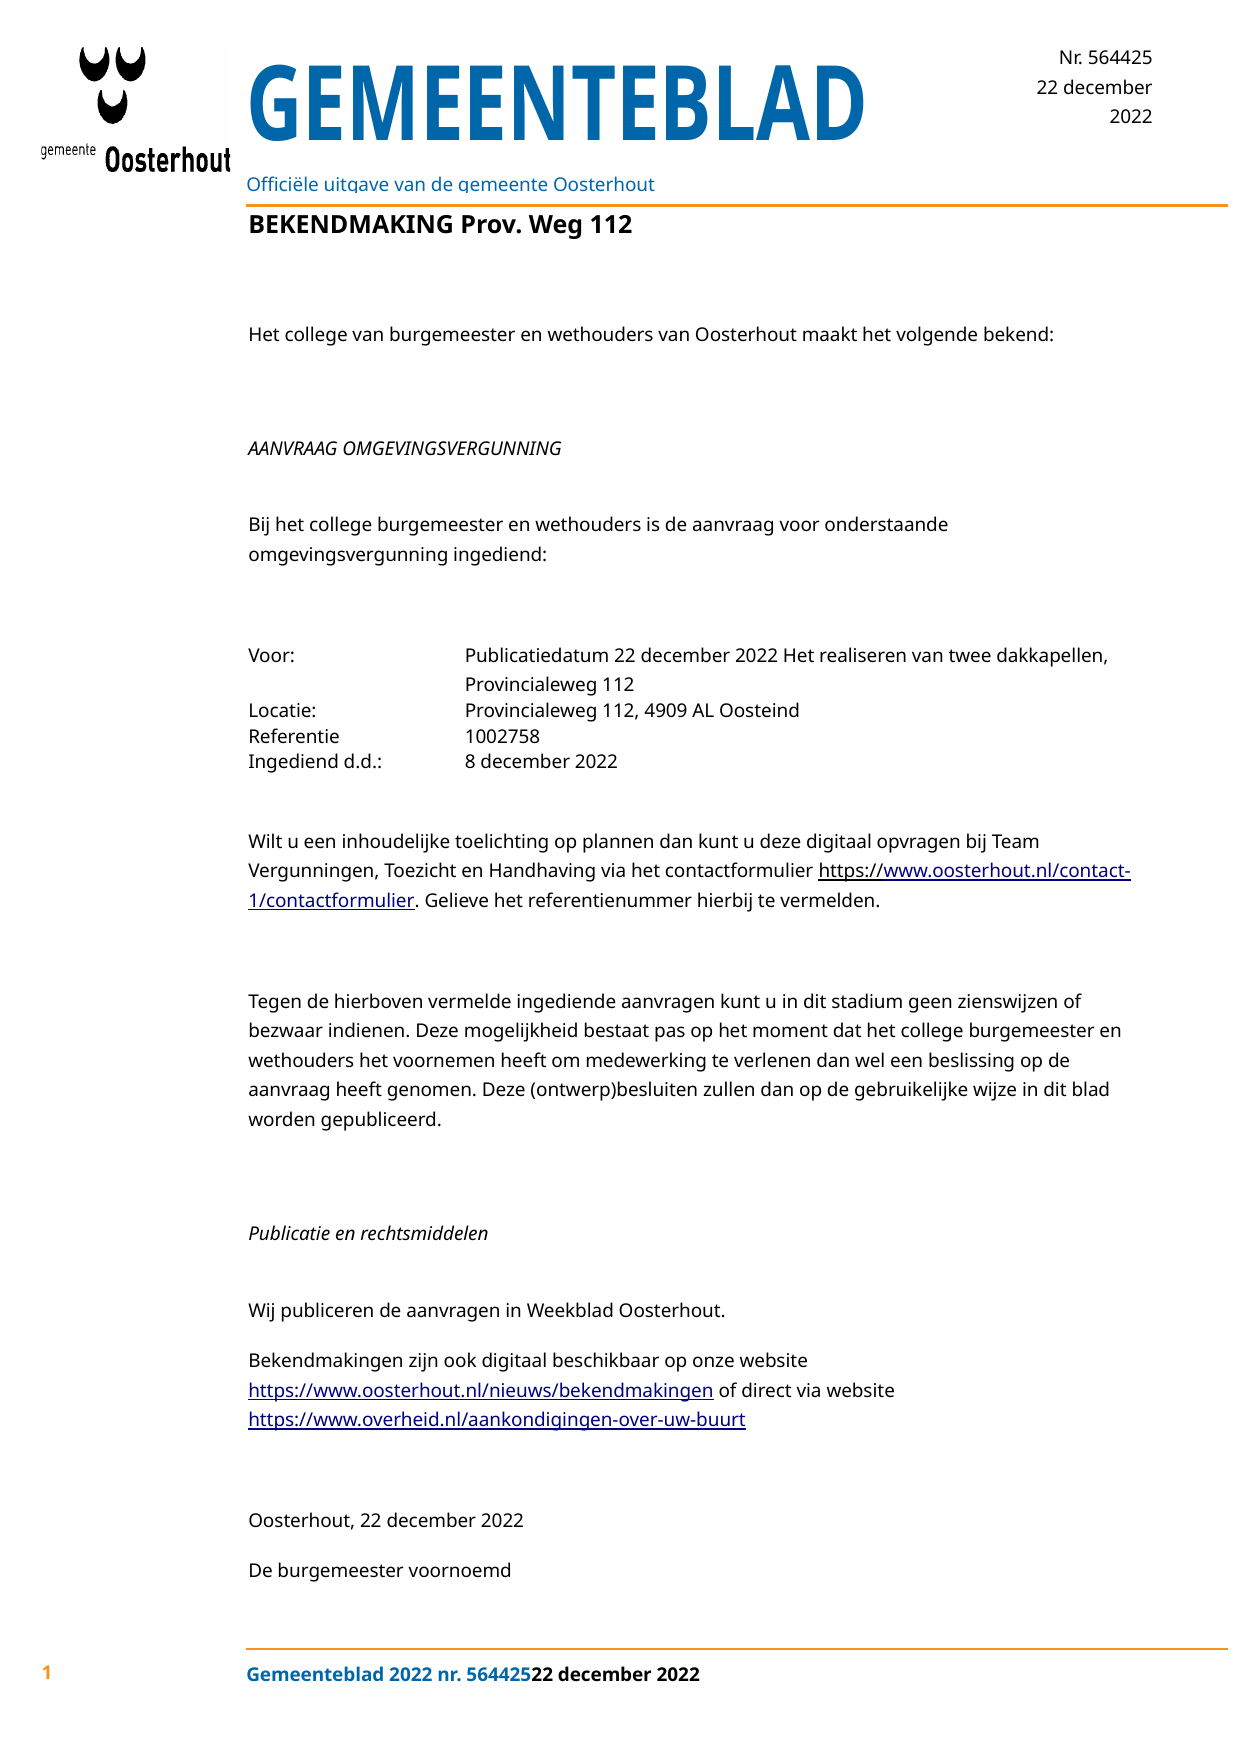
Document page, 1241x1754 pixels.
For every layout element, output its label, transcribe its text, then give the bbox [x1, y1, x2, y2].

text AANVRAAG OMGEVINGSVERGUNNING [248, 435, 1152, 461]
text Wilt u een inhoudelijke toelichting op plannen dan kunt u deze digitaal opvragen bij Team Vergunningen, Toezicht en Handhaving via het contactformulier https://www.oosterhout.nl/contact-1/contactformulier. Gelieve het referentienummer hierbij te vermelden. [248, 828, 1152, 913]
table_cell Ingediend d.d.: [248, 749, 464, 774]
table_header Publicatiedatum 22 december 2022 Het realiseren van twee dakkapellen, Provincialeweg 112 [465, 642, 1152, 697]
text Wij publiceren de aanvragen in Weekblad Oosterhout. [248, 1297, 1152, 1322]
text Bij het college burgemeester en wethouders is de aanvraag voor onderstaande omgevingsvergunning ingediend: [248, 511, 1152, 567]
text Publicatie en rechtsmiddelen [248, 1221, 1152, 1246]
text BEKENDMAKING Prov. Weg 112 [248, 207, 1152, 241]
table_cell 1002758 [465, 723, 1152, 748]
picture [41, 47, 231, 172]
text Bekendmakingen zijn ook digitaal beschikbaar op onze website https://www.oosterhout.nl/nieuws/bekendmakingen of direct via website https://www.overheid.nl/aankondigingen-over-uw-buurt [248, 1347, 1152, 1432]
text Tegen de hierboven vermelde ingediende aanvragen kunt u in dit stadium geen zienswijzen of bezwaar indienen. Deze mogelijkheid bestaat pas op het moment dat het college burgemeester en wethouders het voornemen heeft om medewerking te verlenen dan wel een beslissing op de aanvraag heeft genomen. Deze (ontwerp)besluiten zullen dan op de gebruikelijke wijze in dit blad worden gepubliceerd. [248, 988, 1152, 1132]
table_cell Locatie: [248, 697, 464, 723]
table_cell Provincialeweg 112, 4909 AL Oosteind [465, 697, 1152, 723]
table_cell Referentie [248, 723, 464, 748]
text Oosterhout, 22 december 2022 [248, 1507, 1152, 1533]
text De burgemeester voornoemd [248, 1558, 1152, 1583]
table_cell 8 december 2022 [465, 749, 1152, 774]
table_header Voor: [248, 642, 464, 697]
text Het college van burgemeester en wethouders van Oosterhout maakt het volgende bekend: [248, 321, 1152, 346]
